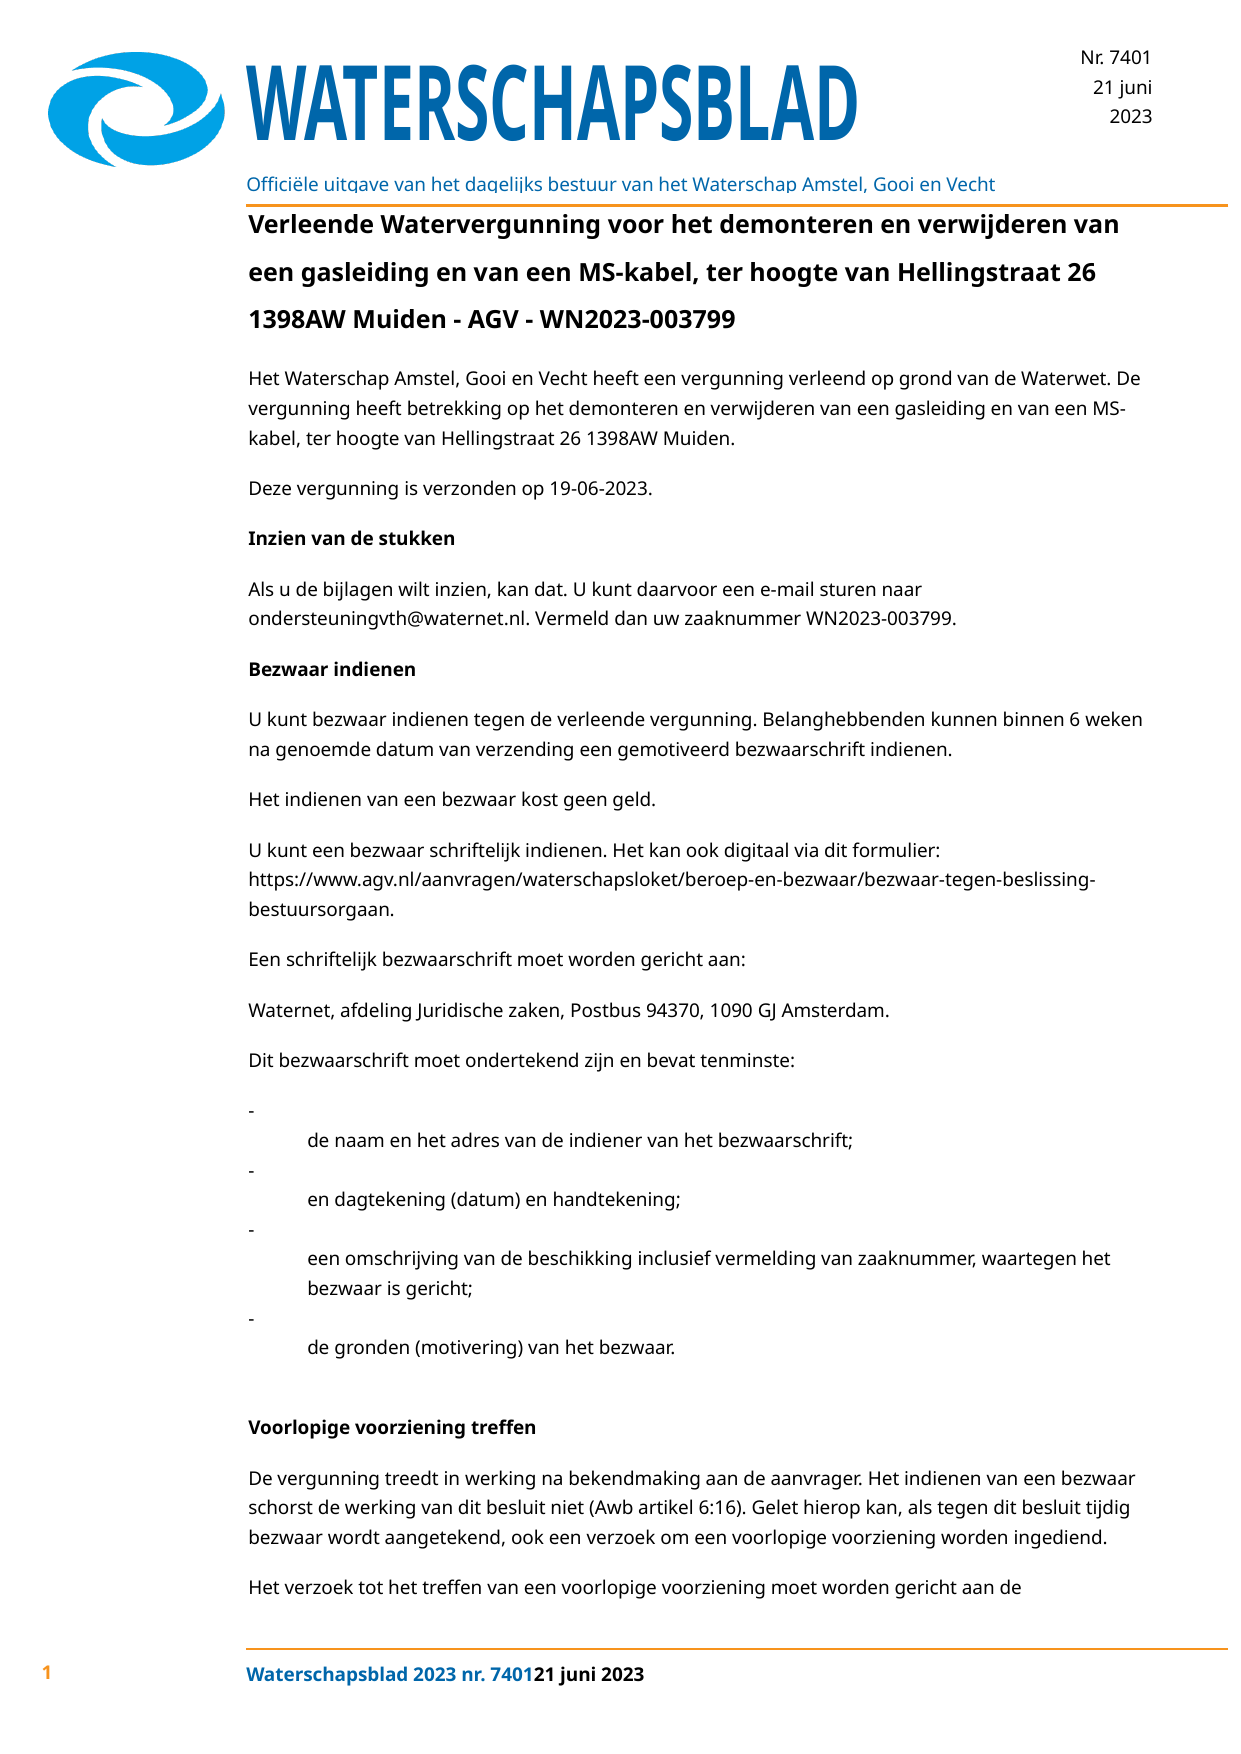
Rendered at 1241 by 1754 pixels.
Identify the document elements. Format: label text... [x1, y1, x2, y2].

text Inzien van de stukken [248, 526, 1152, 551]
text U kunt een bezwaar schriftelijk indienen. Het kan ook digitaal via dit formulier: https://www.agv.nl/aanvragen/waterschapsloket/beroep-en-bezwaar/bezwaar-tegen-beslissing-bestuursorgaan. [248, 837, 1152, 922]
text U kunt bezwaar indienen tegen de verleende vergunning. Belanghebbenden kunnen binnen 6 weken na genoemde datum van verzending een gemotiveerd bezwaarschrift indienen. [248, 706, 1152, 762]
text Voorlopige voorziening treffen [248, 1414, 1152, 1440]
picture [41, 47, 231, 172]
text Het verzoek tot het treffen van een voorlopige voorziening moet worden gericht aan de [248, 1574, 1152, 1600]
text Een schriftelijk bezwaarschrift moet worden gericht aan: [248, 946, 1152, 972]
list en dagtekening (datum) en handtekening; [248, 1186, 1152, 1212]
text Het Waterschap Amstel, Gooi en Vecht heeft een vergunning verleend op grond van de Waterwet. De vergunning heeft betrekking op het demonteren en verwijderen van een gasleiding en van een MS-kabel, ter hoogte van Hellingstraat 26 1398AW Muiden. [248, 366, 1152, 450]
text Deze vergunning is verzonden op 19-06-2023. [248, 475, 1152, 501]
list een omschrijving van de beschikking inclusief vermelding van zaaknummer, waartegen het bezwaar is gericht; [248, 1246, 1152, 1301]
text De vergunning treedt in werking na bekendmaking aan de aanvrager. Het indienen van een bezwaar schorst de werking van dit besluit niet (Awb artikel 6:16). Gelet hierop kan, als tegen dit besluit tijdig bezwaar wordt aangetekend, ook een verzoek om een voorlopige voorziening worden ingediend. [248, 1465, 1152, 1549]
list de gronden (motivering) van het bezwaar. [248, 1334, 1152, 1360]
text Waternet, afdeling Juridische zaken, Postbus 94370, 1090 GJ Amsterdam. [248, 997, 1152, 1022]
text Bezwaar indienen [248, 656, 1152, 682]
text Het indienen van een bezwaar kost geen geld. [248, 786, 1152, 812]
text Als u de bijlagen wilt inzien, kan dat. U kunt daarvoor een e-mail sturen naar ondersteuningvth@waternet.nl. Vermeld dan uw zaaknummer WN2023-003799. [248, 576, 1152, 631]
list de naam en het adres van de indiener van het bezwaarschrift; [248, 1127, 1152, 1153]
text Dit bezwaarschrift moet ondertekend zijn en bevat tenminste: [248, 1047, 1152, 1073]
text Verleende Watervergunning voor het demonteren en verwijderen van een gasleiding en van een MS-kabel, ter hoogte van Hellingstraat 26 1398AW Muiden - AGV - WN2023-003799 [248, 207, 1152, 336]
